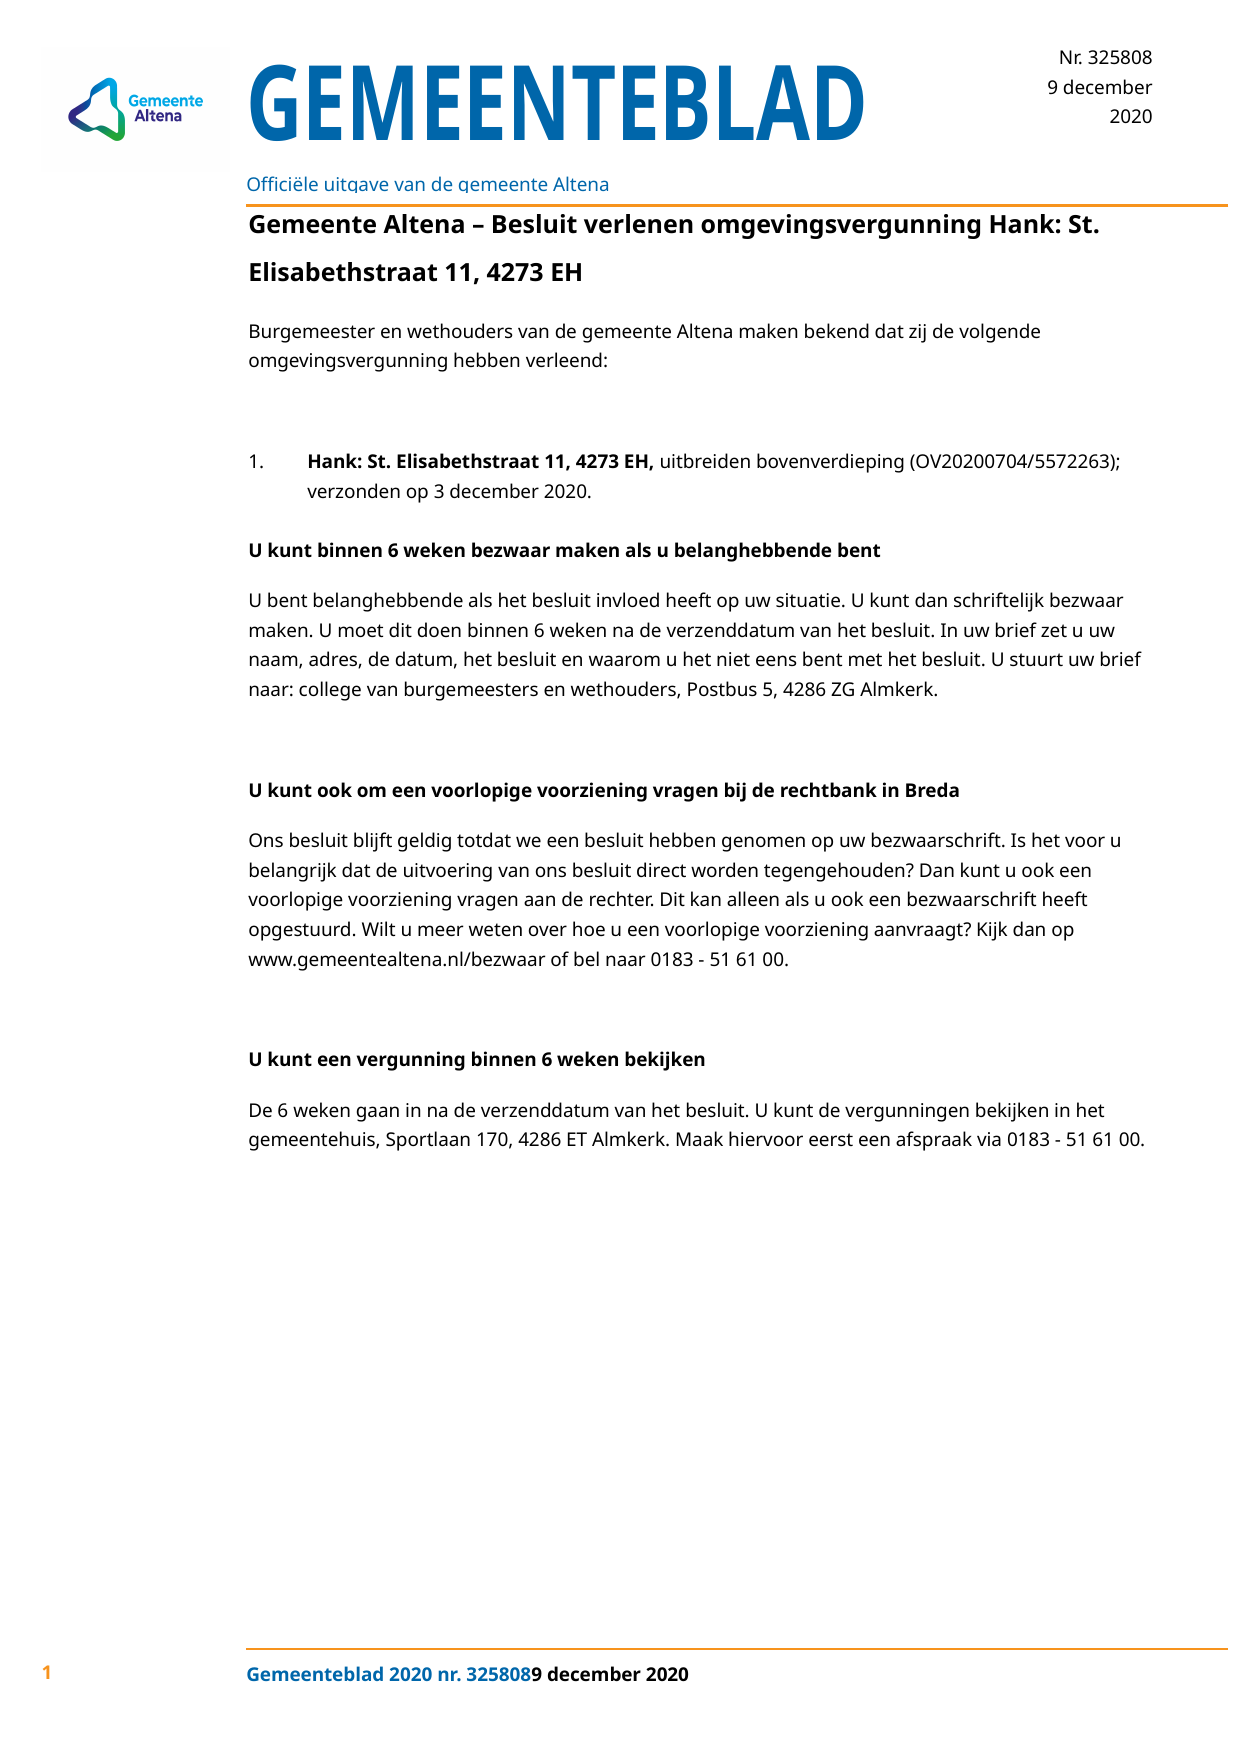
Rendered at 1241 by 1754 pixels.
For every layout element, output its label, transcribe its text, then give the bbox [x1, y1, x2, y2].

text U kunt een vergunning binnen 6 weken bekijken [248, 1047, 1152, 1072]
text U kunt binnen 6 weken bezwaar maken als u belanghebbende bent [248, 537, 1152, 563]
text U kunt ook om een voorlopige voorziening vragen bij de rechtbank in Breda [248, 777, 1152, 803]
text U bent belanghebbende als het besluit invloed heeft op uw situatie. U kunt dan schriftelijk bezwaar maken. U moet dit doen binnen 6 weken na de verzenddatum van het besluit. In uw brief zet u uw naam, adres, de datum, het besluit en waarom u het niet eens bent met het besluit. U stuurt uw brief naar: college van burgemeesters en wethouders, Postbus 5, 4286 ZG Almkerk. [248, 587, 1152, 702]
text De 6 weken gaan in na de verzenddatum van het besluit. U kunt de vergunningen bekijken in het gemeentehuis, Sportlaan 170, 4286 ET Almkerk. Maak hiervoor eerst een afspraak via 0183 - 51 61 00. [248, 1097, 1152, 1152]
text Ons besluit blijft geldig totdat we een besluit hebben genomen op uw bezwaarschrift. Is het voor u belangrijk dat de uitvoering van ons besluit direct worden tegengehouden? Dan kunt u ook een voorlopige voorziening vragen aan de rechter. Dit kan alleen als u ook een bezwaarschrift heeft opgestuurd. Wilt u meer weten over hoe u een voorlopige voorziening aanvraagt? Kijk dan op www.gemeentealtena.nl/bezwaar of bel naar 0183 - 51 61 00. [248, 827, 1152, 972]
text Burgemeester en wethouders van de gemeente Altena maken bekend dat zij de volgende omgevingsvergunning hebben verleend: [248, 318, 1152, 373]
text Gemeente Altena – Besluit verlenen omgevingsvergunning Hank: St. Elisabethstraat 11, 4273 EH [248, 207, 1152, 288]
picture [41, 47, 231, 172]
list Hank: St. Elisabethstraat 11, 4273 EH, uitbreiden bovenverdieping (OV20200704/5572263); verzonden op 3 december 2020. [248, 448, 1152, 504]
